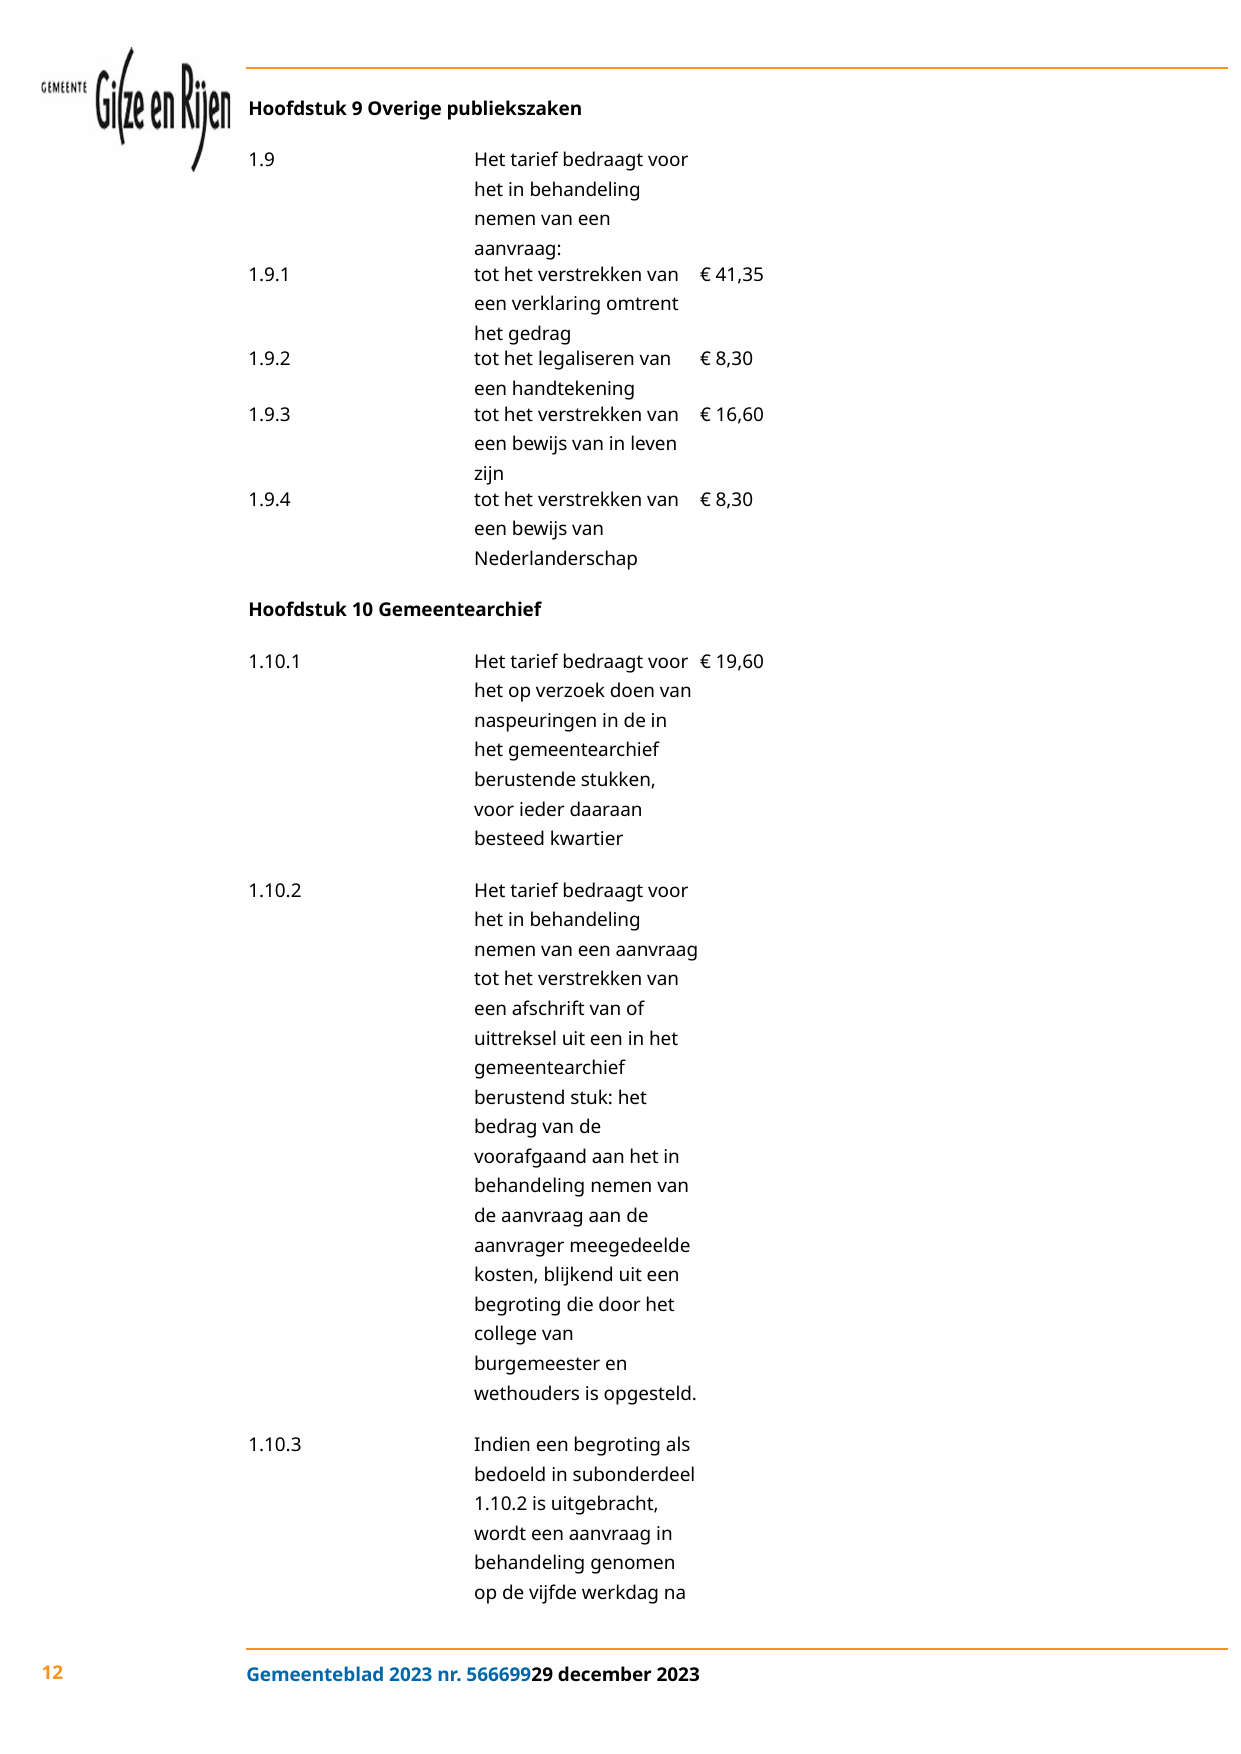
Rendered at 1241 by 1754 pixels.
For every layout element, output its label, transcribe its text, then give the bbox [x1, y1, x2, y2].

table_cell 1.9.3 [248, 401, 474, 486]
table_cell [248, 571, 926, 596]
table_cell 1.9 [248, 146, 474, 261]
table_cell [700, 851, 926, 877]
table_cell [700, 1431, 926, 1605]
table_cell [248, 851, 474, 877]
table_cell [700, 1406, 926, 1431]
table_cell [248, 1406, 474, 1431]
table_cell [248, 121, 926, 146]
table_cell tot het verstrekken van een verklaring omtrent het gedrag [474, 261, 700, 346]
table_cell 1.9.1 [248, 261, 474, 346]
table_cell Hoofdstuk 9 Overige publiekszaken [248, 95, 926, 121]
table_cell [474, 851, 700, 877]
table_cell tot het verstrekken van een bewijs van in leven zijn [474, 401, 700, 486]
table_cell 1.10.3 [248, 1431, 474, 1605]
table_cell [248, 622, 926, 648]
table_cell 1.9.4 [248, 486, 474, 571]
table_cell [700, 146, 926, 261]
table_cell € 19,60 [700, 648, 926, 851]
table_cell € 41,35 [700, 261, 926, 346]
table_cell € 16,60 [700, 401, 926, 486]
table_cell 1.10.2 [248, 877, 474, 1406]
table_cell € 8,30 [700, 346, 926, 401]
table_cell 1.9.2 [248, 346, 474, 401]
table_cell [700, 877, 926, 1406]
table_cell Hoofdstuk 10 Gemeentearchief [248, 596, 926, 622]
table_cell tot het verstrekken van een bewijs van Nederlanderschap [474, 486, 700, 571]
table_cell € 8,30 [700, 486, 926, 571]
table_cell [474, 1406, 700, 1431]
table_cell Indien een begroting als bedoeld in subonderdeel 1.10.2 is uitgebracht, wordt een aanvraag in behandeling genomen op de vijfde werkdag na [474, 1431, 700, 1605]
table_cell Het tarief bedraagt voor het in behandeling nemen van een aanvraag: [474, 146, 700, 261]
table_cell tot het legaliseren van een handtekening [474, 346, 700, 401]
table_cell 1.10.1 [248, 648, 474, 851]
table_cell Het tarief bedraagt voor het op verzoek doen van naspeuringen in de in het gemeentearchief berustende stukken, voor ieder daaraan besteed kwartier [474, 648, 700, 851]
picture [41, 47, 231, 172]
table_cell Het tarief bedraagt voor het in behandeling nemen van een aanvraag tot het verstrekken van een afschrift van of uittreksel uit een in het gemeentearchief berustend stuk: het bedrag van de voorafgaand aan het in behandeling nemen van de aanvraag aan de aanvrager meegedeelde kosten, blijkend uit een begroting die door het college van burgemeester en wethouders is opgesteld. [474, 877, 700, 1406]
